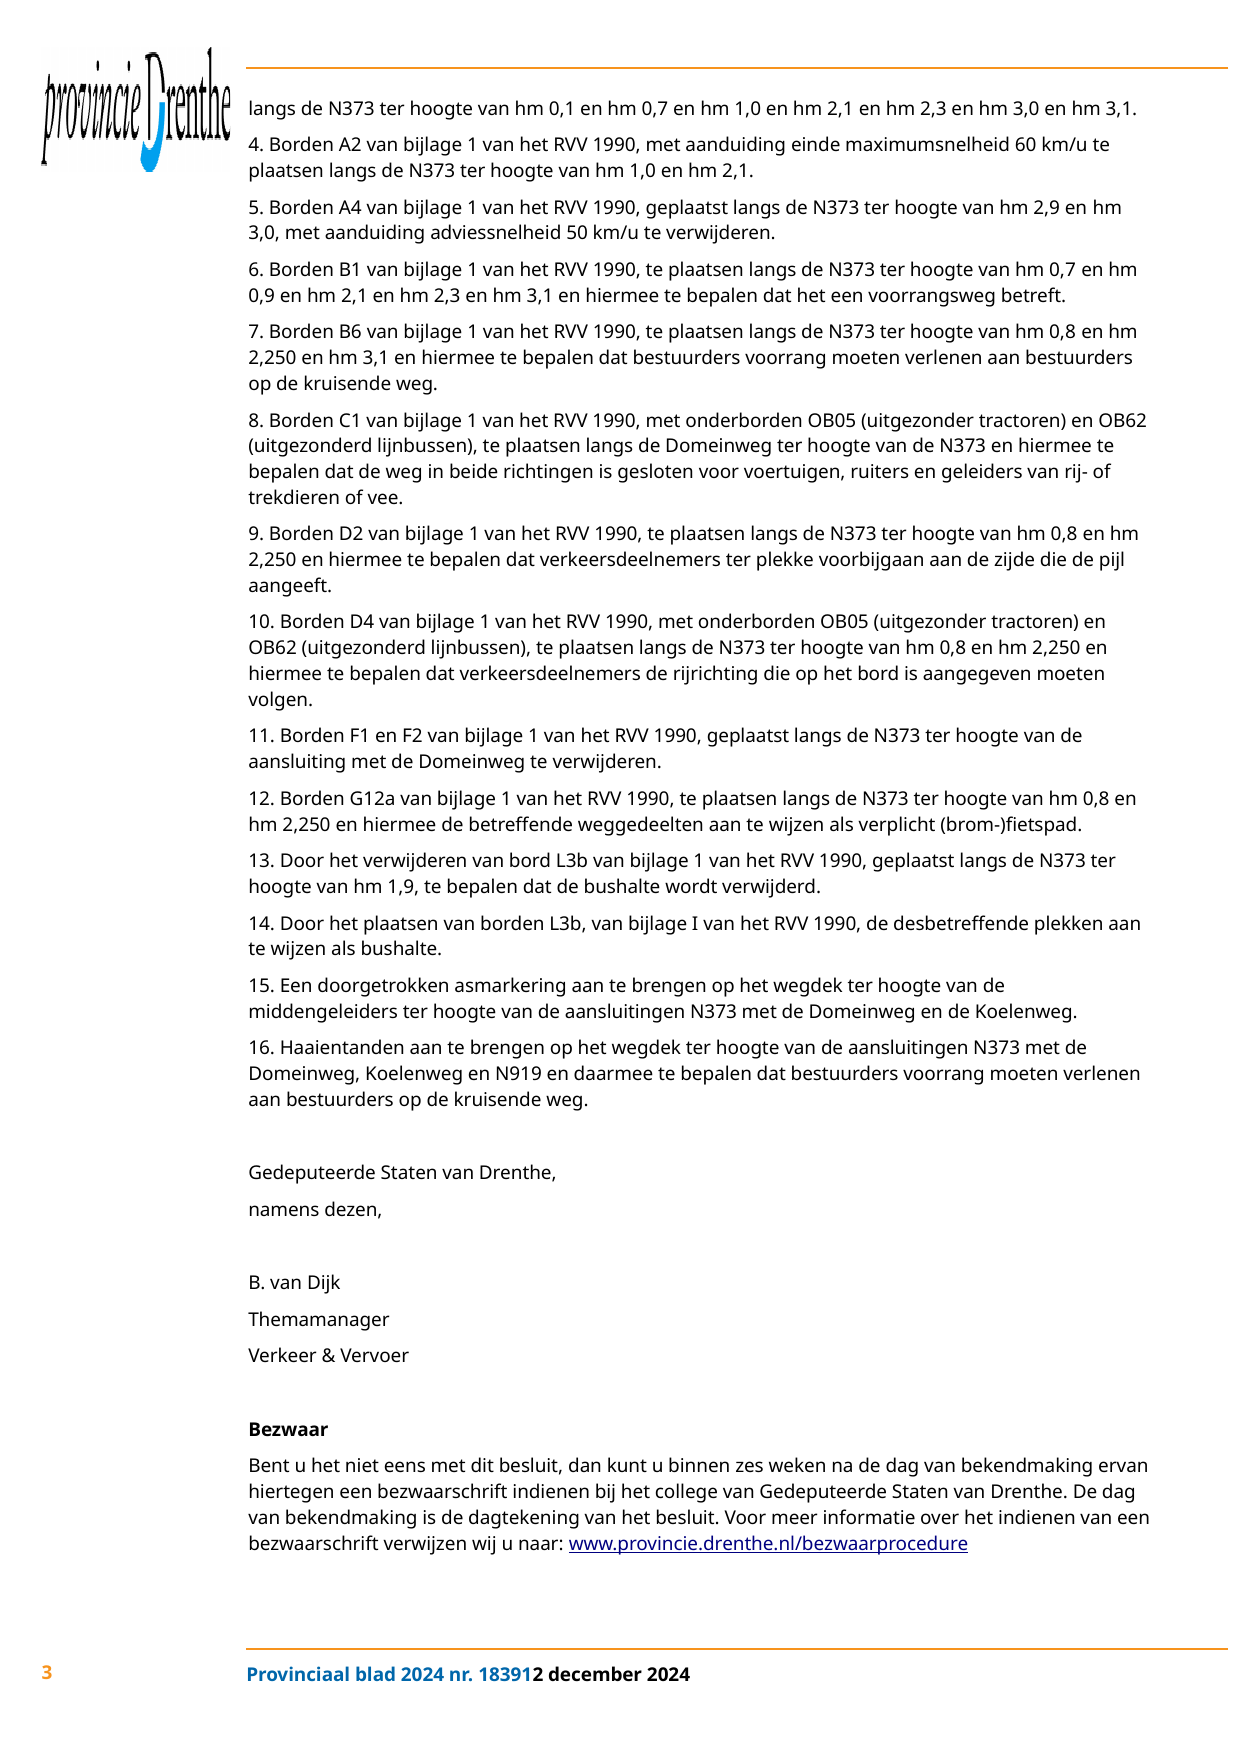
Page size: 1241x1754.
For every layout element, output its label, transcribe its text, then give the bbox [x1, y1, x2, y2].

text 7. Borden B6 van bijlage 1 van het RVV 1990, te plaatsen langs de N373 ter hoogte van hm 0,8 en hm 2,250 en hm 3,1 en hiermee te bepalen dat bestuurders voorrang moeten verlenen aan bestuurders op de kruisende weg. [248, 319, 1152, 396]
text Bent u het niet eens met dit besluit, dan kunt u binnen zes weken na de dag van bekendmaking ervan hiertegen een bezwaarschrift indienen bij het college van Gedeputeerde Staten van Drenthe. De dag van bekendmaking is de dagtekening van het besluit. Voor meer informatie over het indienen van een bezwaarschrift verwijzen wij u naar: www.provincie.drenthe.nl/bezwaarprocedure [248, 1453, 1152, 1556]
text B. van Dijk [248, 1269, 1152, 1295]
text langs de N373 ter hoogte van hm 0,1 en hm 0,7 en hm 1,0 en hm 2,1 en hm 2,3 en hm 3,0 en hm 3,1. [248, 95, 1152, 121]
text 11. Borden F1 en F2 van bijlage 1 van het RVV 1990, geplaatst langs de N373 ter hoogte van de aansluiting met de Domeinweg te verwijderen. [248, 723, 1152, 774]
text 14. Door het plaatsen van borden L3b, van bijlage I van het RVV 1990, de desbetreffende plekken aan te wijzen als bushalte. [248, 910, 1152, 961]
text namens dezen, [248, 1196, 1152, 1222]
picture [41, 47, 231, 172]
text 8. Borden C1 van bijlage 1 van het RVV 1990, met onderborden OB05 (uitgezonder tractoren) en OB62 (uitgezonderd lijnbussen), te plaatsen langs de Domeinweg ter hoogte van de N373 en hiermee te bepalen dat de weg in beide richtingen is gesloten voor voertuigen, ruiters en geleiders van rij- of trekdieren of vee. [248, 407, 1152, 510]
text Verkeer & Vervoer [248, 1343, 1152, 1368]
text Gedeputeerde Staten van Drenthe, [248, 1159, 1152, 1185]
text ​ [248, 1233, 1152, 1258]
text 9. Borden D2 van bijlage 1 van het RVV 1990, te plaatsen langs de N373 ter hoogte van hm 0,8 en hm 2,250 en hiermee te bepalen dat verkeersdeelnemers ter plekke voorbijgaan aan de zijde die de pijl aangeeft. [248, 521, 1152, 598]
text 16. Haaientanden aan te brengen op het wegdek ter hoogte van de aansluitingen N373 met de Domeinweg, Koelenweg en N919 en daarmee te bepalen dat bestuurders voorrang moeten verlenen aan bestuurders op de kruisende weg. [248, 1034, 1152, 1112]
text 6. Borden B1 van bijlage 1 van het RVV 1990, te plaatsen langs de N373 ter hoogte van hm 0,7 en hm 0,9 en hm 2,1 en hm 2,3 en hm 3,1 en hiermee te bepalen dat het een voorrangsweg betreft. [248, 256, 1152, 308]
text Themamanager [248, 1306, 1152, 1332]
text 10. Borden D4 van bijlage 1 van het RVV 1990, met onderborden OB05 (uitgezonder tractoren) en OB62 (uitgezonderd lijnbussen), te plaatsen langs de N373 ter hoogte van hm 0,8 en hm 2,250 en hiermee te bepalen dat verkeersdeelnemers de rijrichting die op het bord is aangegeven moeten volgen. [248, 609, 1152, 712]
text 4. Borden A2 van bijlage 1 van het RVV 1990, met aanduiding einde maximumsnelheid 60 km/u te plaatsen langs de N373 ter hoogte van hm 1,0 en hm 2,1. [248, 131, 1152, 183]
text Bezwaar [248, 1416, 1152, 1442]
text 12. Borden G12a van bijlage 1 van het RVV 1990, te plaatsen langs de N373 ter hoogte van hm 0,8 en hm 2,250 en hiermee de betreffende weggedeelten aan te wijzen als verplicht (brom-)fietspad. [248, 785, 1152, 836]
text 13. Door het verwijderen van bord L3b van bijlage 1 van het RVV 1990, geplaatst langs de N373 ter hoogte van hm 1,9, te bepalen dat de bushalte wordt verwijderd. [248, 847, 1152, 899]
text 15. Een doorgetrokken asmarkering aan te brengen op het wegdek ter hoogte van de middengeleiders ter hoogte van de aansluitingen N373 met de Domeinweg en de Koelenweg. [248, 972, 1152, 1024]
text 5. Borden A4 van bijlage 1 van het RVV 1990, geplaatst langs de N373 ter hoogte van hm 2,9 en hm 3,0, met aanduiding adviessnelheid 50 km/u te verwijderen. [248, 194, 1152, 245]
